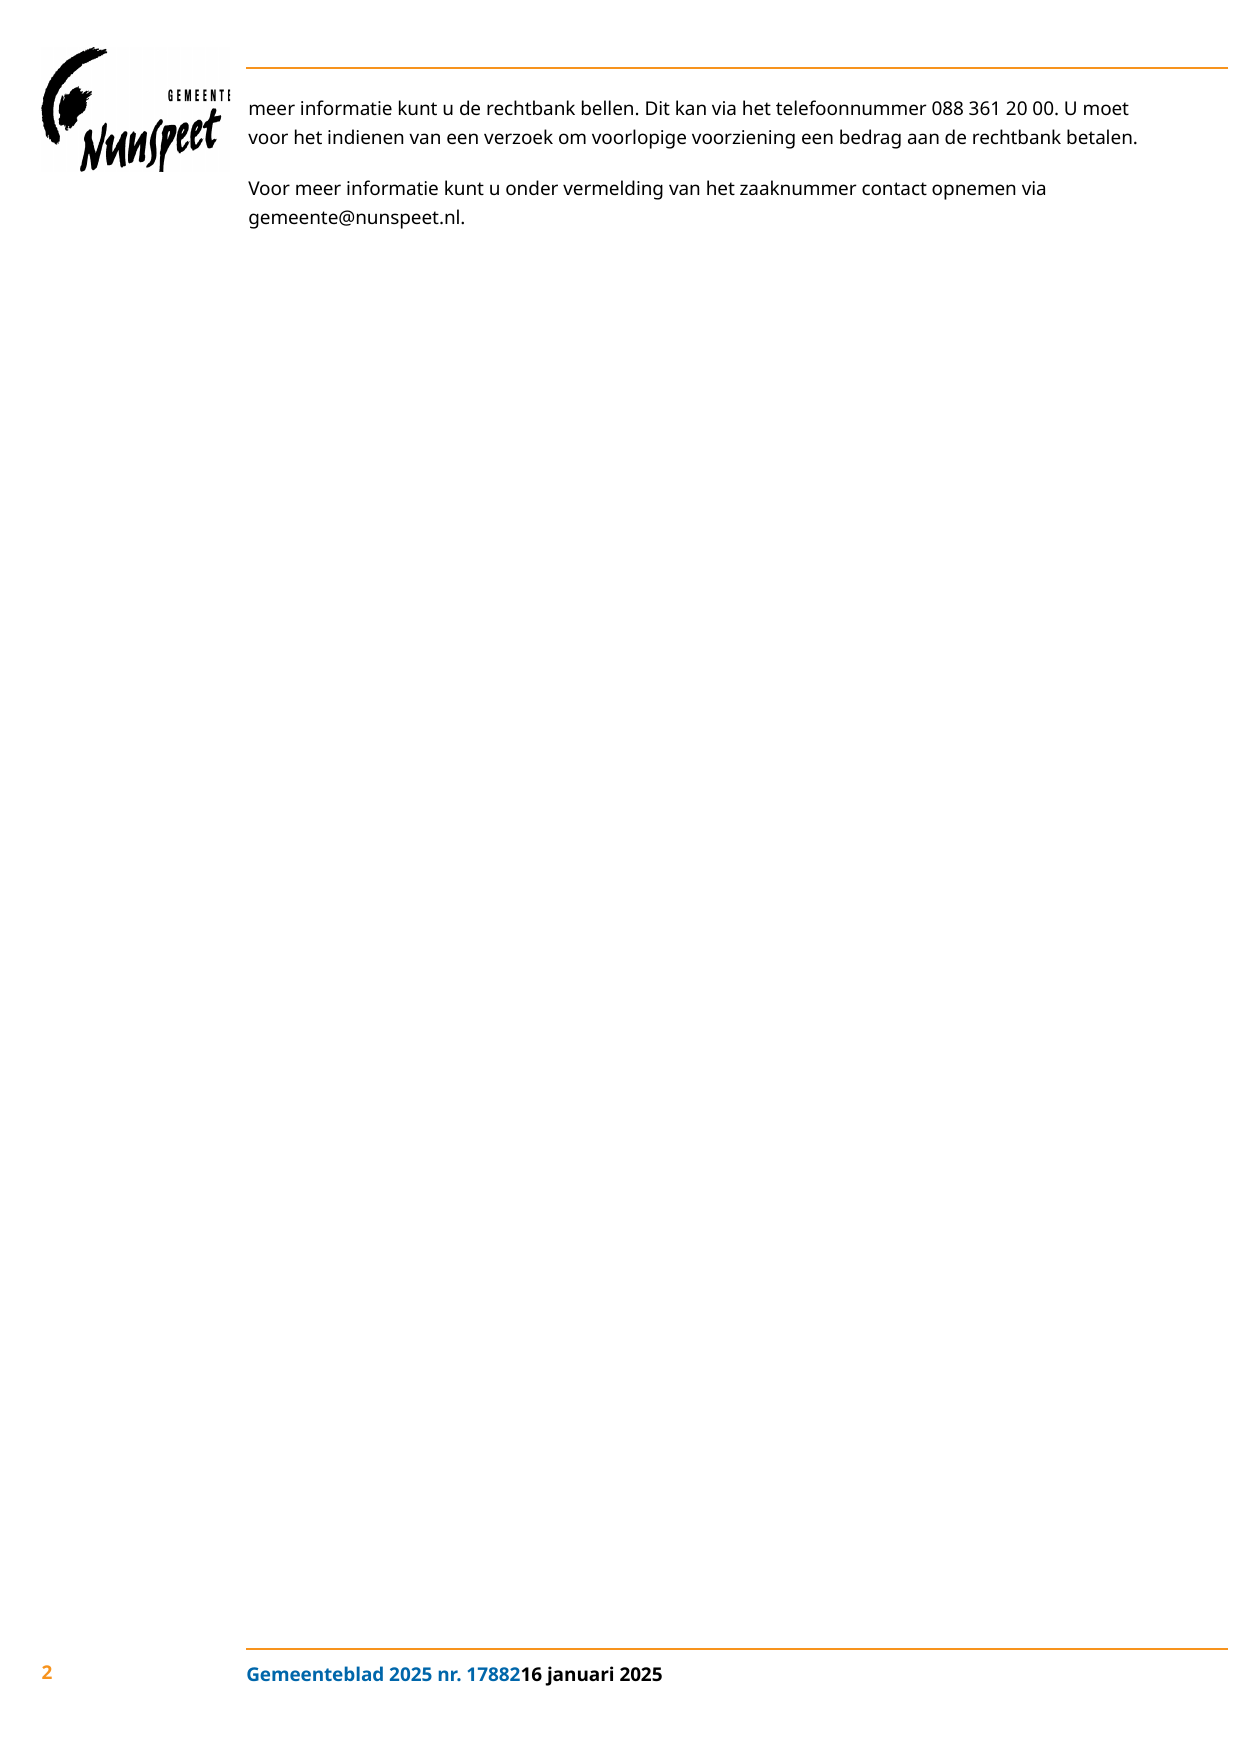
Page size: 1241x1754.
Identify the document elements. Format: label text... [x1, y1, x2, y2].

picture [41, 47, 231, 172]
text meer informatie kunt u de rechtbank bellen. Dit kan via het telefoonnummer 088 361 20 00. U moet voor het indienen van een verzoek om voorlopige voorziening een bedrag aan de rechtbank betalen. [248, 95, 1152, 150]
text Voor meer informatie kunt u onder vermelding van het zaaknummer contact opnemen via gemeente@nunspeet.nl. [248, 175, 1152, 230]
